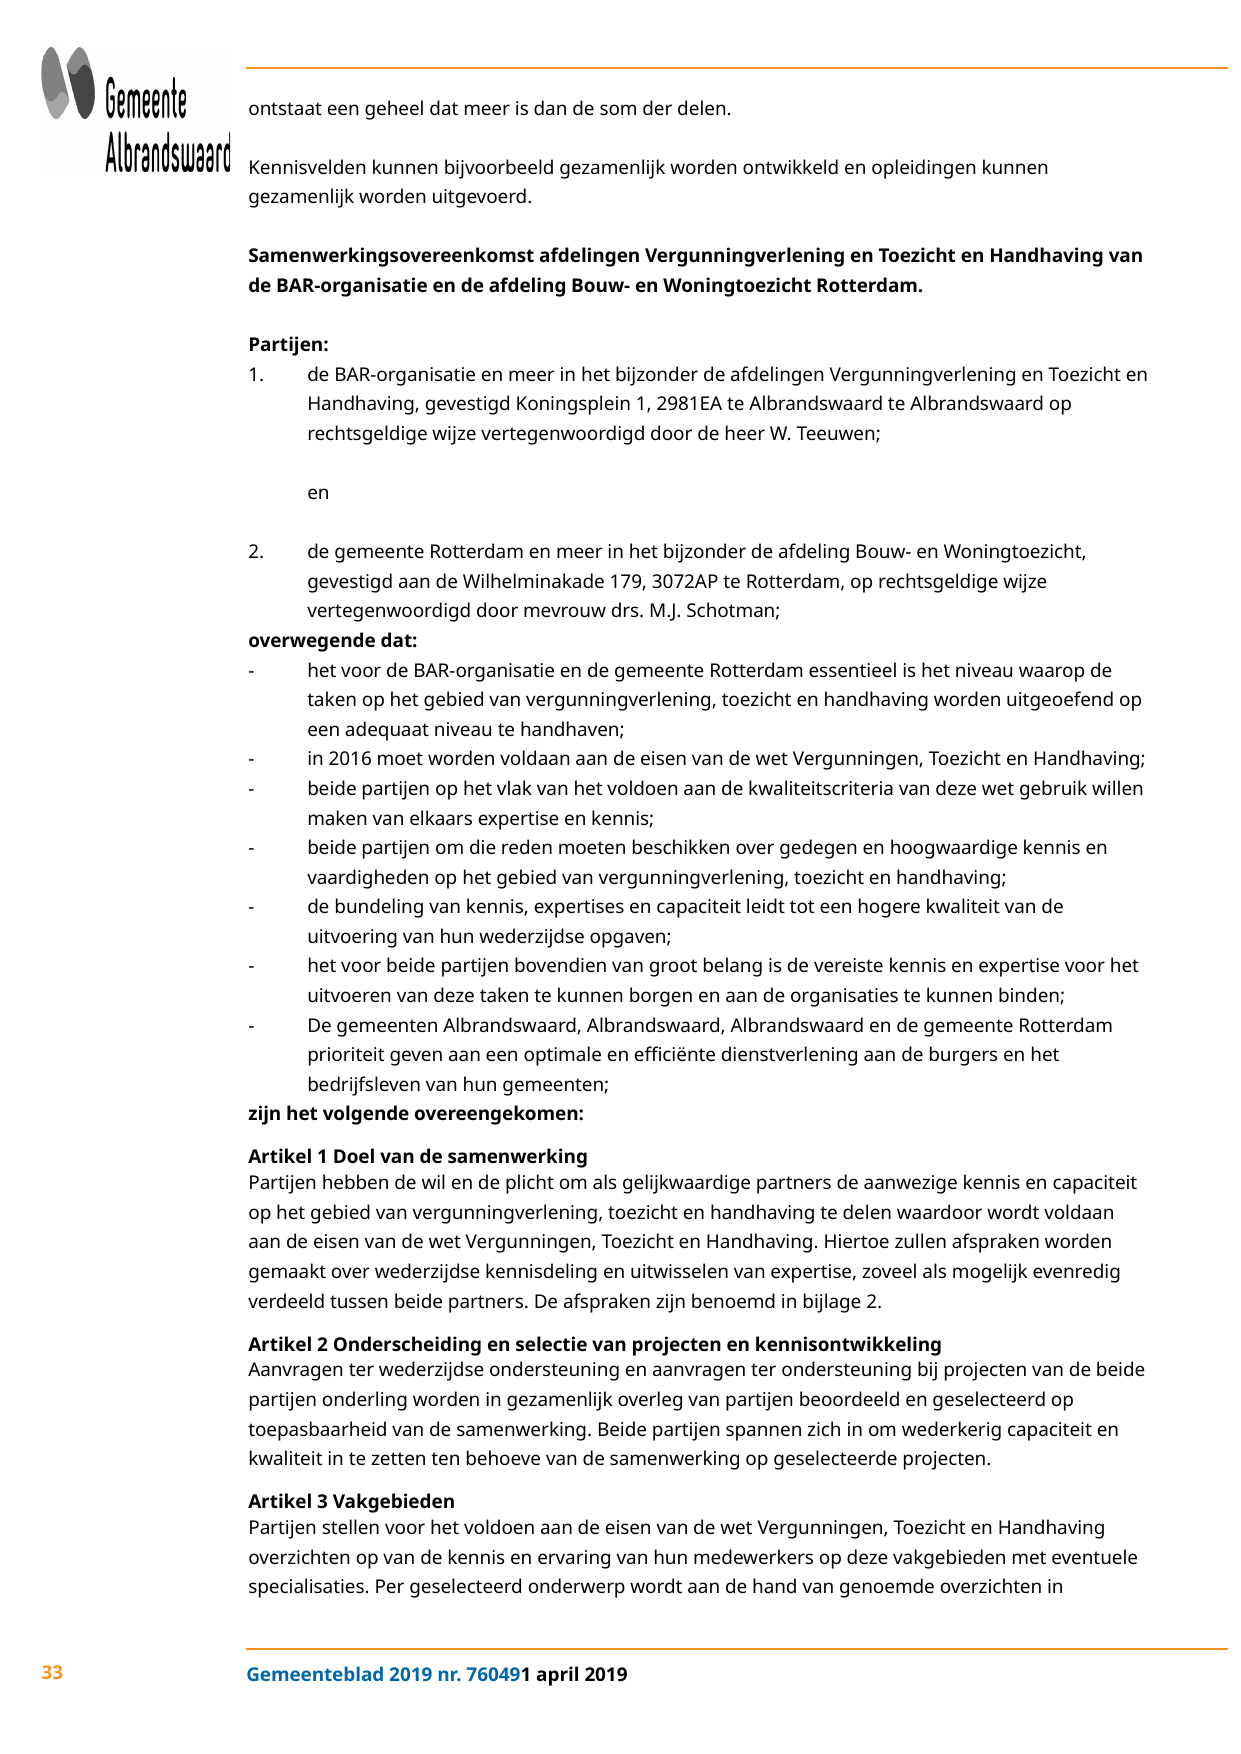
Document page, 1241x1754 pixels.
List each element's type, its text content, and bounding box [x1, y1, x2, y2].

list het voor beide partijen bovendien van groot belang is de vereiste kennis en expertise voor het uitvoeren van deze taken te kunnen borgen en aan de organisaties te kunnen binden; [248, 953, 1152, 1008]
text Aanvragen ter wederzijdse ondersteuning en aanvragen ter ondersteuning bij projecten van de beide partijen onderling worden in gezamenlijk overleg van partijen beoordeeld en geselecteerd op toepasbaarheid van de samenwerking. Beide partijen spannen zich in om wederkerig capaciteit en kwaliteit in te zetten ten behoeve van de samenwerking op geselecteerde projecten. [248, 1357, 1152, 1471]
list het voor de BAR-organisatie en de gemeente Rotterdam essentieel is het niveau waarop de taken op het gebied van vergunningverlening, toezicht en handhaving worden uitgeoefend op een adequaat niveau te handhaven; [248, 657, 1152, 742]
text Partijen: [248, 331, 1152, 357]
list beide partijen op het vlak van het voldoen aan de kwaliteitscriteria van deze wet gebruik willen maken van elkaars expertise en kennis; [248, 775, 1152, 831]
list de BAR-organisatie en meer in het bijzonder de afdelingen Vergunningverlening en Toezicht en Handhaving, gevestigd Koningsplein 1, 2981EA te Albrandswaard te Albrandswaard op rechtsgeldige wijze vertegenwoordigd door de heer W. Teeuwen; [248, 361, 1152, 446]
list in 2016 moet worden voldaan aan de eisen van de wet Vergunningen, Toezicht en Handhaving; [248, 746, 1152, 771]
text Artikel 3 Vakgebieden [248, 1488, 1152, 1514]
list en [248, 479, 1152, 505]
text Kennisvelden kunnen bijvoorbeeld gezamenlijk worden ontwikkeld en opleidingen kunnen gezamenlijk worden uitgevoerd. [248, 154, 1152, 209]
text Partijen stellen voor het voldoen aan de eisen van de wet Vergunningen, Toezicht en Handhaving overzichten op van de kennis en ervaring van hun medewerkers op deze vakgebieden met eventuele specialisaties. Per geselecteerd onderwerp wordt aan de hand van genoemde overzichten in [248, 1514, 1152, 1599]
text Artikel 2 Onderscheiding en selectie van projecten en kennisontwikkeling [248, 1331, 1152, 1357]
list beide partijen om die reden moeten beschikken over gedegen en hoogwaardige kennis en vaardigheden op het gebied van vergunningverlening, toezicht en handhaving; [248, 834, 1152, 890]
picture [41, 47, 231, 172]
text Samenwerkingsovereenkomst afdelingen Vergunningverlening en Toezicht en Handhaving van de BAR-organisatie en de afdeling Bouw- en Woningtoezicht Rotterdam. [248, 243, 1152, 298]
text ontstaat een geheel dat meer is dan de som der delen. [248, 95, 1152, 121]
list de gemeente Rotterdam en meer in het bijzonder de afdeling Bouw- en Woningtoezicht, gevestigd aan de Wilhelminakade 179, 3072AP te Rotterdam, op rechtsgeldige wijze vertegenwoordigd door mevrouw drs. M.J. Schotman; [248, 538, 1152, 623]
text Artikel 1 Doel van de samenwerking [248, 1144, 1152, 1169]
list de bundeling van kennis, expertises en capaciteit leidt tot een hogere kwaliteit van de uitvoering van hun wederzijdse opgaven; [248, 893, 1152, 949]
text zijn het volgende overeengekomen: [248, 1101, 1152, 1126]
text overwegende dat: [248, 627, 1152, 653]
list De gemeenten Albrandswaard, Albrandswaard, Albrandswaard en de gemeente Rotterdam prioriteit geven aan een optimale en efficiënte dienstverlening aan de burgers en het bedrijfsleven van hun gemeenten; [248, 1012, 1152, 1097]
text Partijen hebben de wil en de plicht om als gelijkwaardige partners de aanwezige kennis en capaciteit op het gebied van vergunningverlening, toezicht en handhaving te delen waardoor wordt voldaan aan de eisen van de wet Vergunningen, Toezicht en Handhaving. Hiertoe zullen afspraken worden gemaakt over wederzijdse kennisdeling en uitwisselen van expertise, zoveel als mogelijk evenredig verdeeld tussen beide partners. De afspraken zijn benoemd in bijlage 2. [248, 1169, 1152, 1313]
